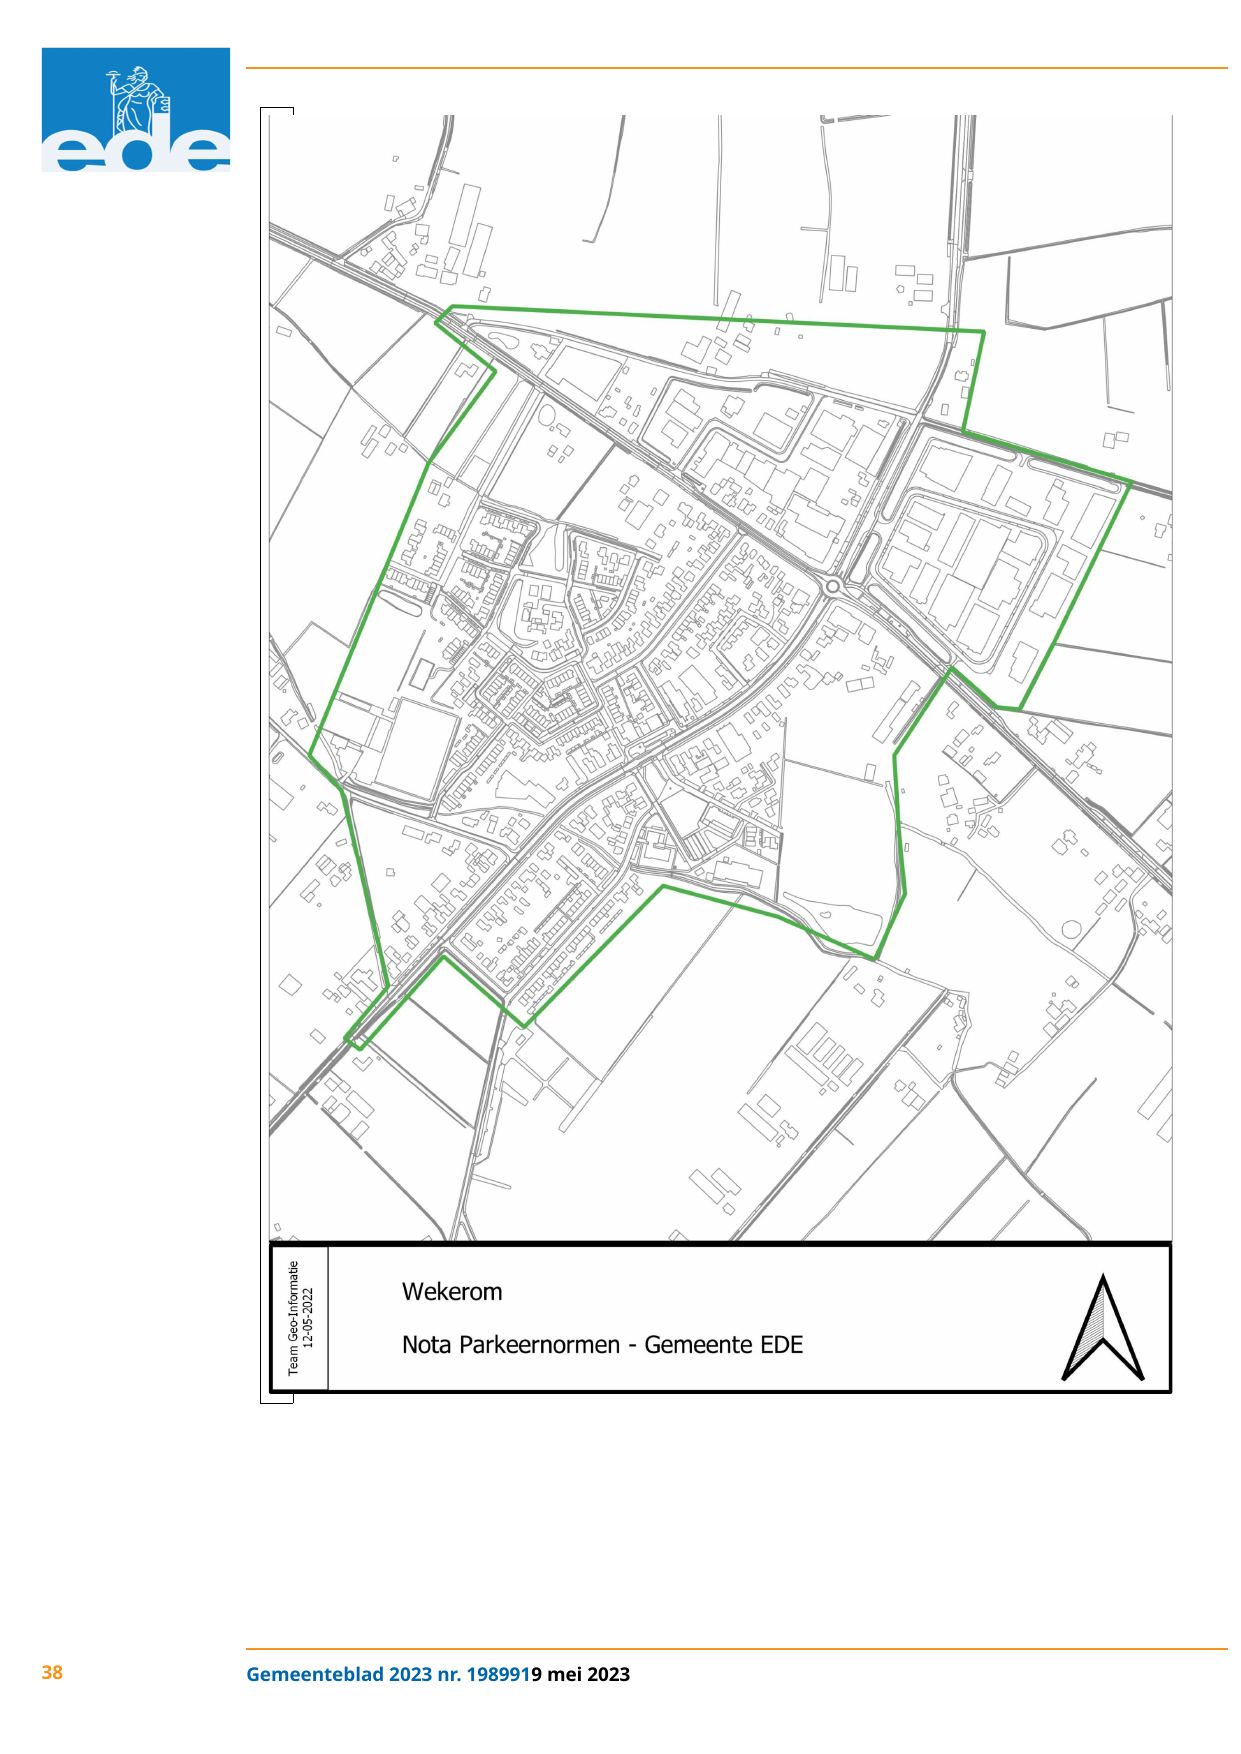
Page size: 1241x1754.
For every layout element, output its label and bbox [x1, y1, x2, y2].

picture [268, 115, 1173, 1394]
picture [41, 47, 231, 172]
